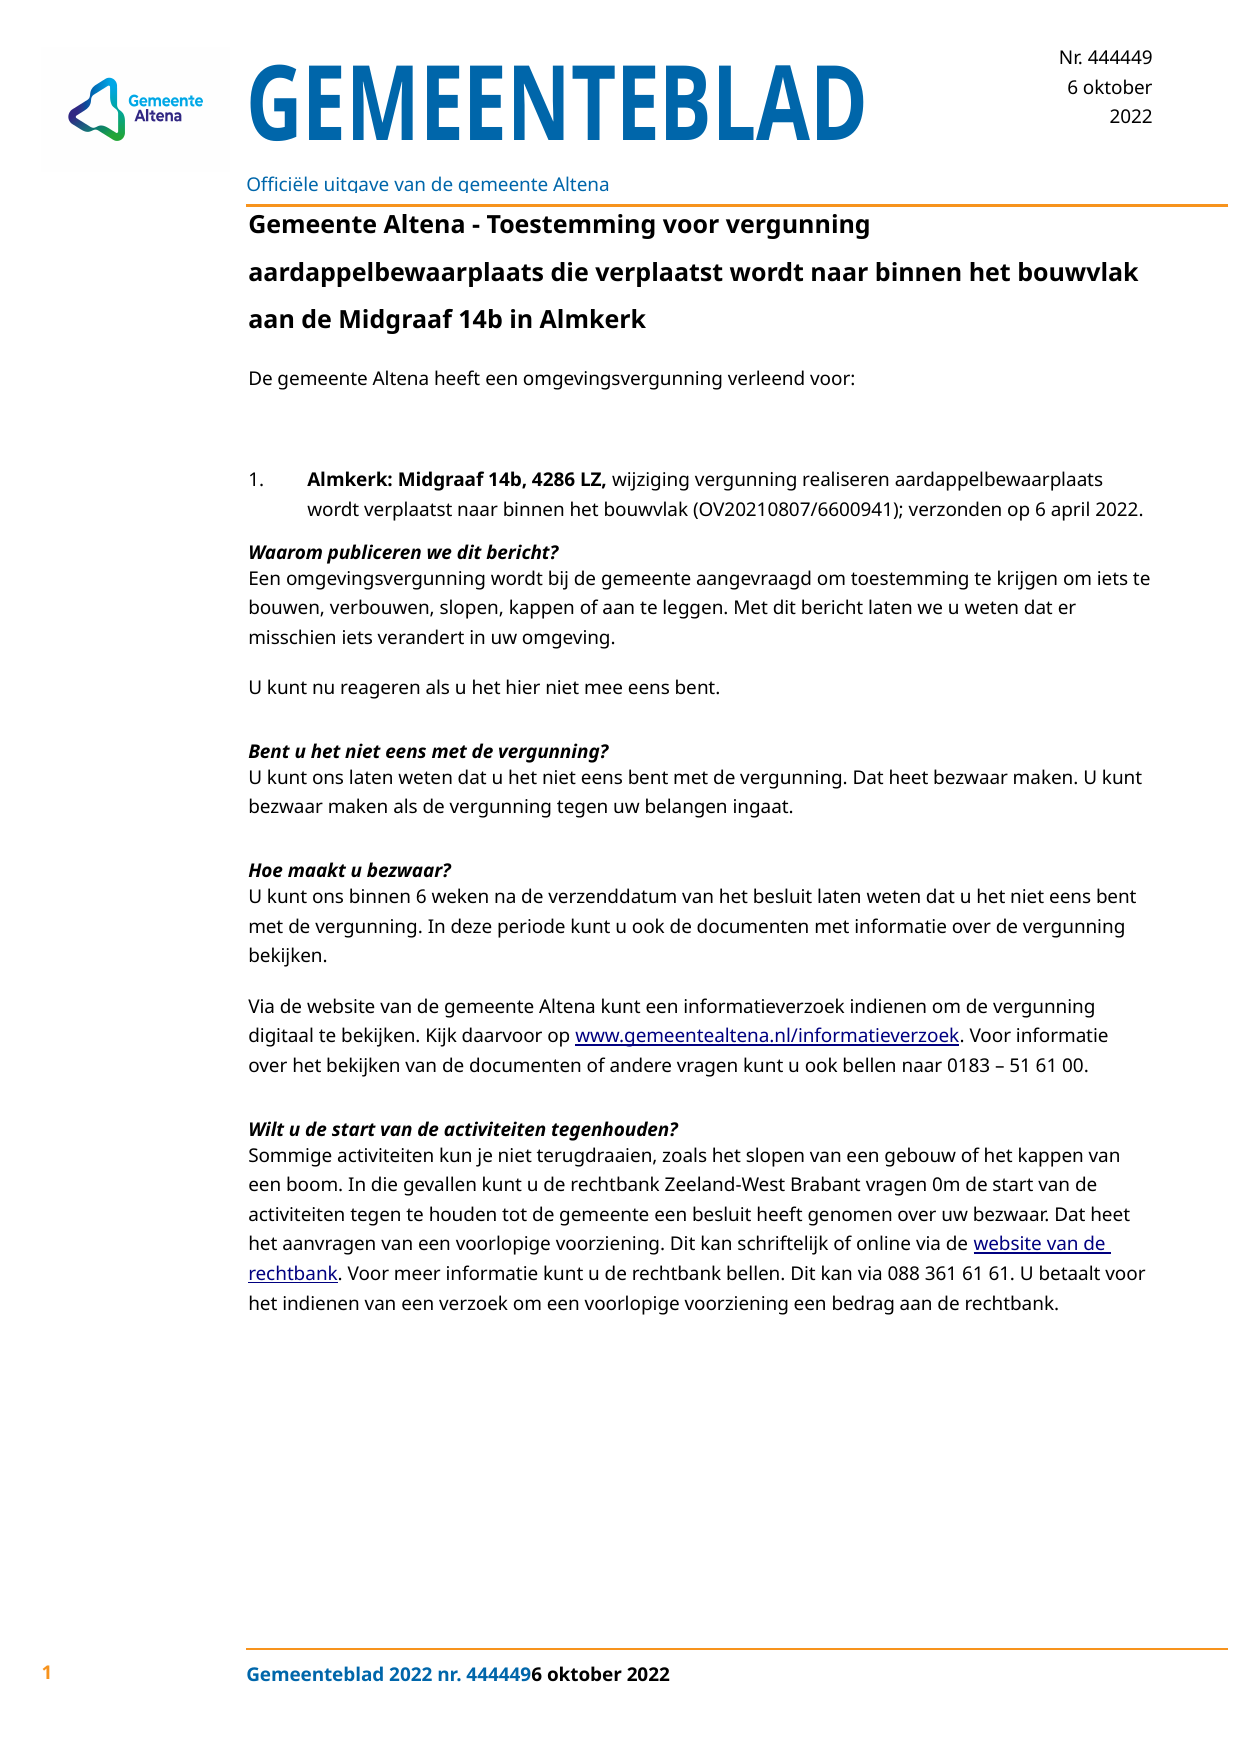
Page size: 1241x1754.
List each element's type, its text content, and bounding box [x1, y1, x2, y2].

list Almkerk: Midgraaf 14b, 4286 LZ, wijziging vergunning realiseren aardappelbewaarplaats wordt verplaatst naar binnen het bouwvlak (OV20210807/6600941); verzonden op 6 april 2022. [248, 466, 1152, 522]
text De gemeente Altena heeft een omgevingsvergunning verleend voor: [248, 366, 1152, 391]
text Via de website van de gemeente Altena kunt een informatieverzoek indienen om de vergunning digitaal te bekijken. Kijk daarvoor op www.gemeentealtena.nl/informatieverzoek. Voor informatie over het bekijken van de documenten of andere vragen kunt u ook bellen naar 0183 – 51 61 00. [248, 993, 1152, 1078]
text Wilt u de start van de activiteiten tegenhouden? [248, 1116, 1152, 1142]
text Sommige activiteiten kun je niet terugdraaien, zoals het slopen van een gebouw of het kappen van een boom. In die gevallen kunt u de rechtbank Zeeland-West Brabant vragen 0m de start van de activiteiten tegen te houden tot de gemeente een besluit heeft genomen over uw bezwaar. Dat heet het aanvragen van een voorlopige voorziening. Dit kan schriftelijk of online via de website van de rechtbank. Voor meer informatie kunt u de rechtbank bellen. Dit kan via 088 361 61 61. U betaalt voor het indienen van een verzoek om een voorlopige voorziening een bedrag aan de rechtbank. [248, 1142, 1152, 1315]
text Waarom publiceren we dit bericht? [248, 539, 1152, 565]
text Een omgevingsvergunning wordt bij de gemeente aangevraagd om toestemming te krijgen om iets te bouwen, verbouwen, slopen, kappen of aan te leggen. Met dit bericht laten we u weten dat er misschien iets verandert in uw omgeving. [248, 565, 1152, 650]
text U kunt nu reageren als u het hier niet mee eens bent. [248, 674, 1152, 700]
text U kunt ons binnen 6 weken na de verzenddatum van het besluit laten weten dat u het niet eens bent met de vergunning. In deze periode kunt u ook de documenten met informatie over de vergunning bekijken. [248, 883, 1152, 968]
text Bent u het niet eens met de vergunning? [248, 738, 1152, 764]
text Gemeente Altena - Toestemming voor vergunning aardappelbewaarplaats die verplaatst wordt naar binnen het bouwvlak aan de Midgraaf 14b in Almkerk [248, 207, 1152, 336]
picture [41, 47, 231, 172]
text U kunt ons laten weten dat u het niet eens bent met de vergunning. Dat heet bezwaar maken. U kunt bezwaar maken als de vergunning tegen uw belangen ingaat. [248, 764, 1152, 819]
text Hoe maakt u bezwaar? [248, 858, 1152, 883]
